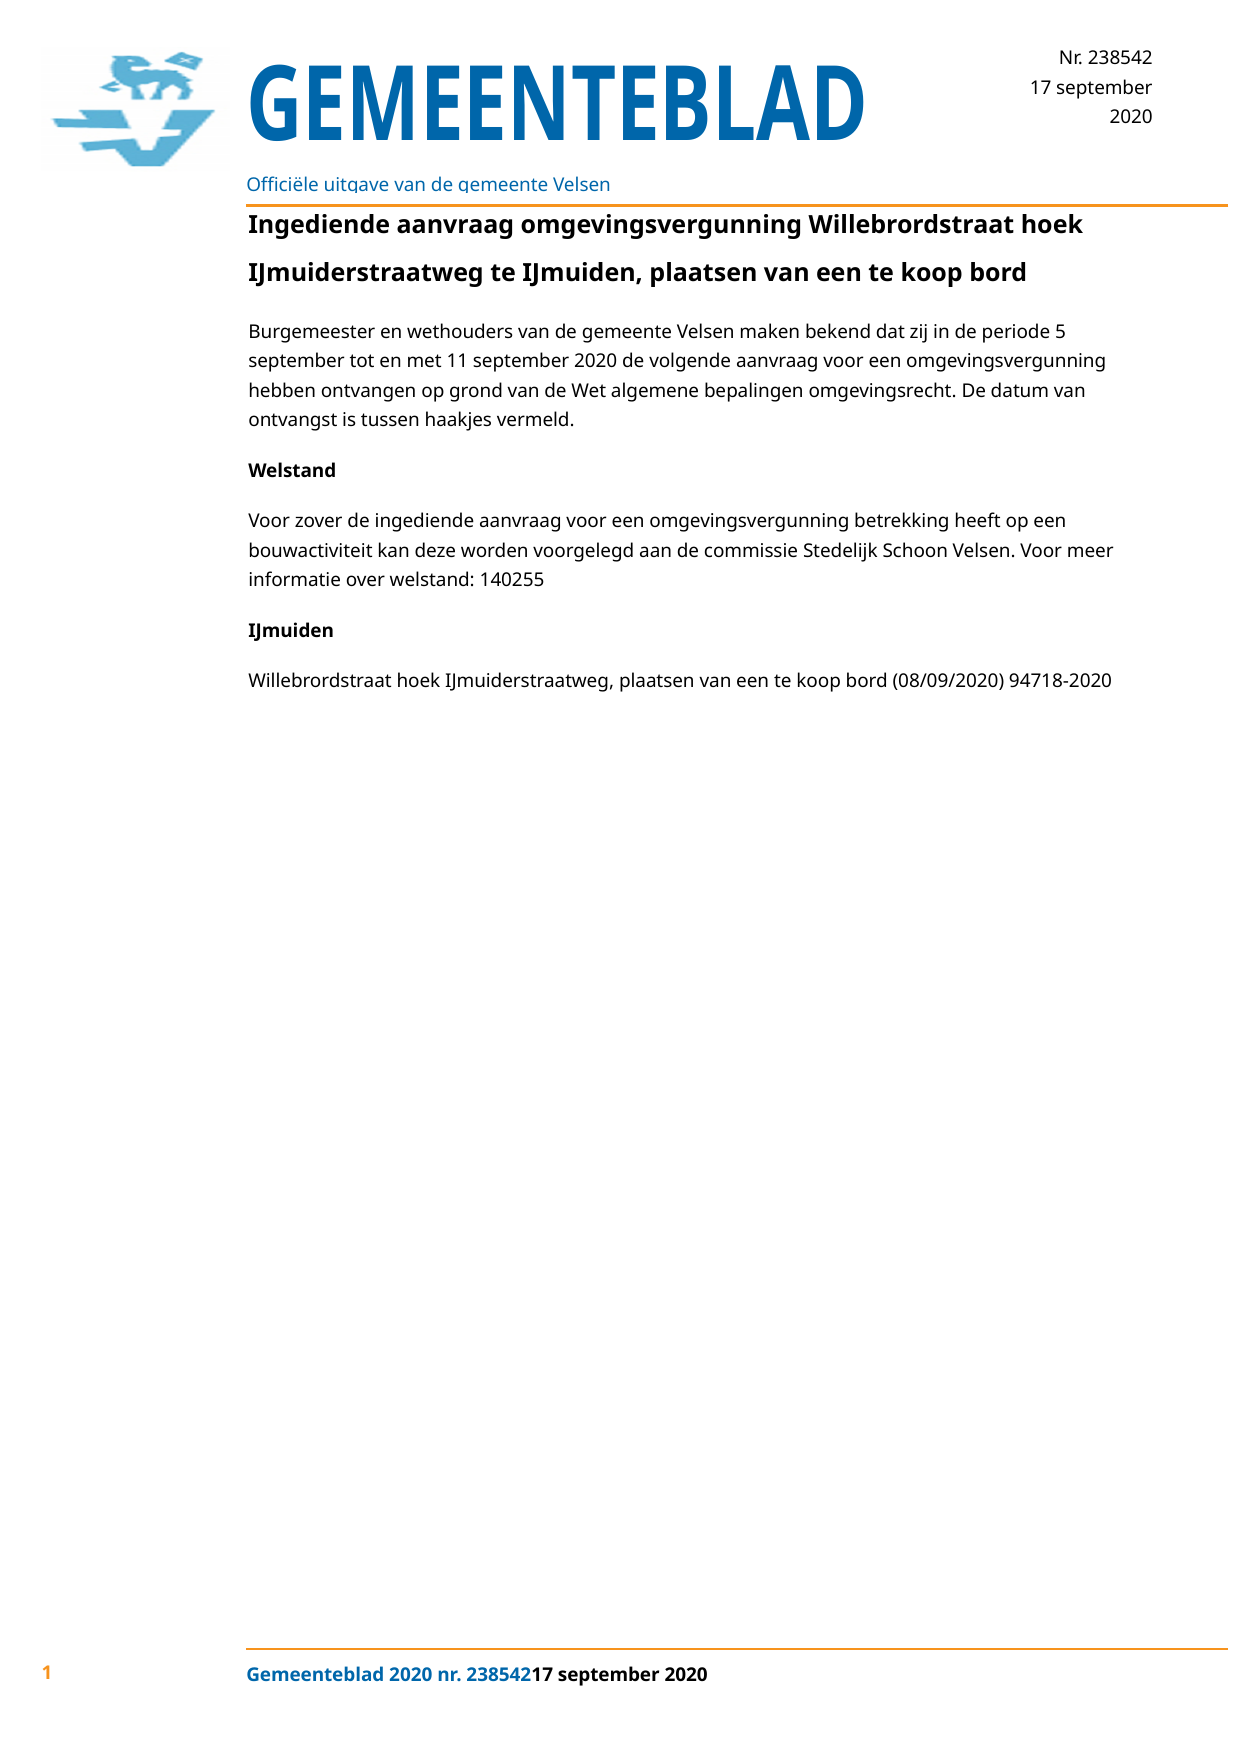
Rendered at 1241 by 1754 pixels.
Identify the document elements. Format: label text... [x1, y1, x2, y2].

text Welstand [248, 457, 1152, 483]
picture [41, 47, 231, 172]
text Ingediende aanvraag omgevingsvergunning Willebrordstraat hoek IJmuiderstraatweg te IJmuiden, plaatsen van een te koop bord [248, 207, 1152, 288]
text IJmuiden [248, 617, 1152, 643]
text Voor zover de ingediende aanvraag voor een omgevingsvergunning betrekking heeft op een bouwactiviteit kan deze worden voorgelegd aan de commissie Stedelijk Schoon Velsen. Voor meer informatie over welstand: 140255 [248, 507, 1152, 592]
text Willebrordstraat hoek IJmuiderstraatweg, plaatsen van een te koop bord (08/09/2020) 94718-2020 [248, 667, 1152, 693]
text Burgemeester en wethouders van de gemeente Velsen maken bekend dat zij in de periode 5 september tot en met 11 september 2020 de volgende aanvraag voor een omgevingsvergunning hebben ontvangen op grond van de Wet algemene bepalingen omgevingsrecht. De datum van ontvangst is tussen haakjes vermeld. [248, 318, 1152, 432]
